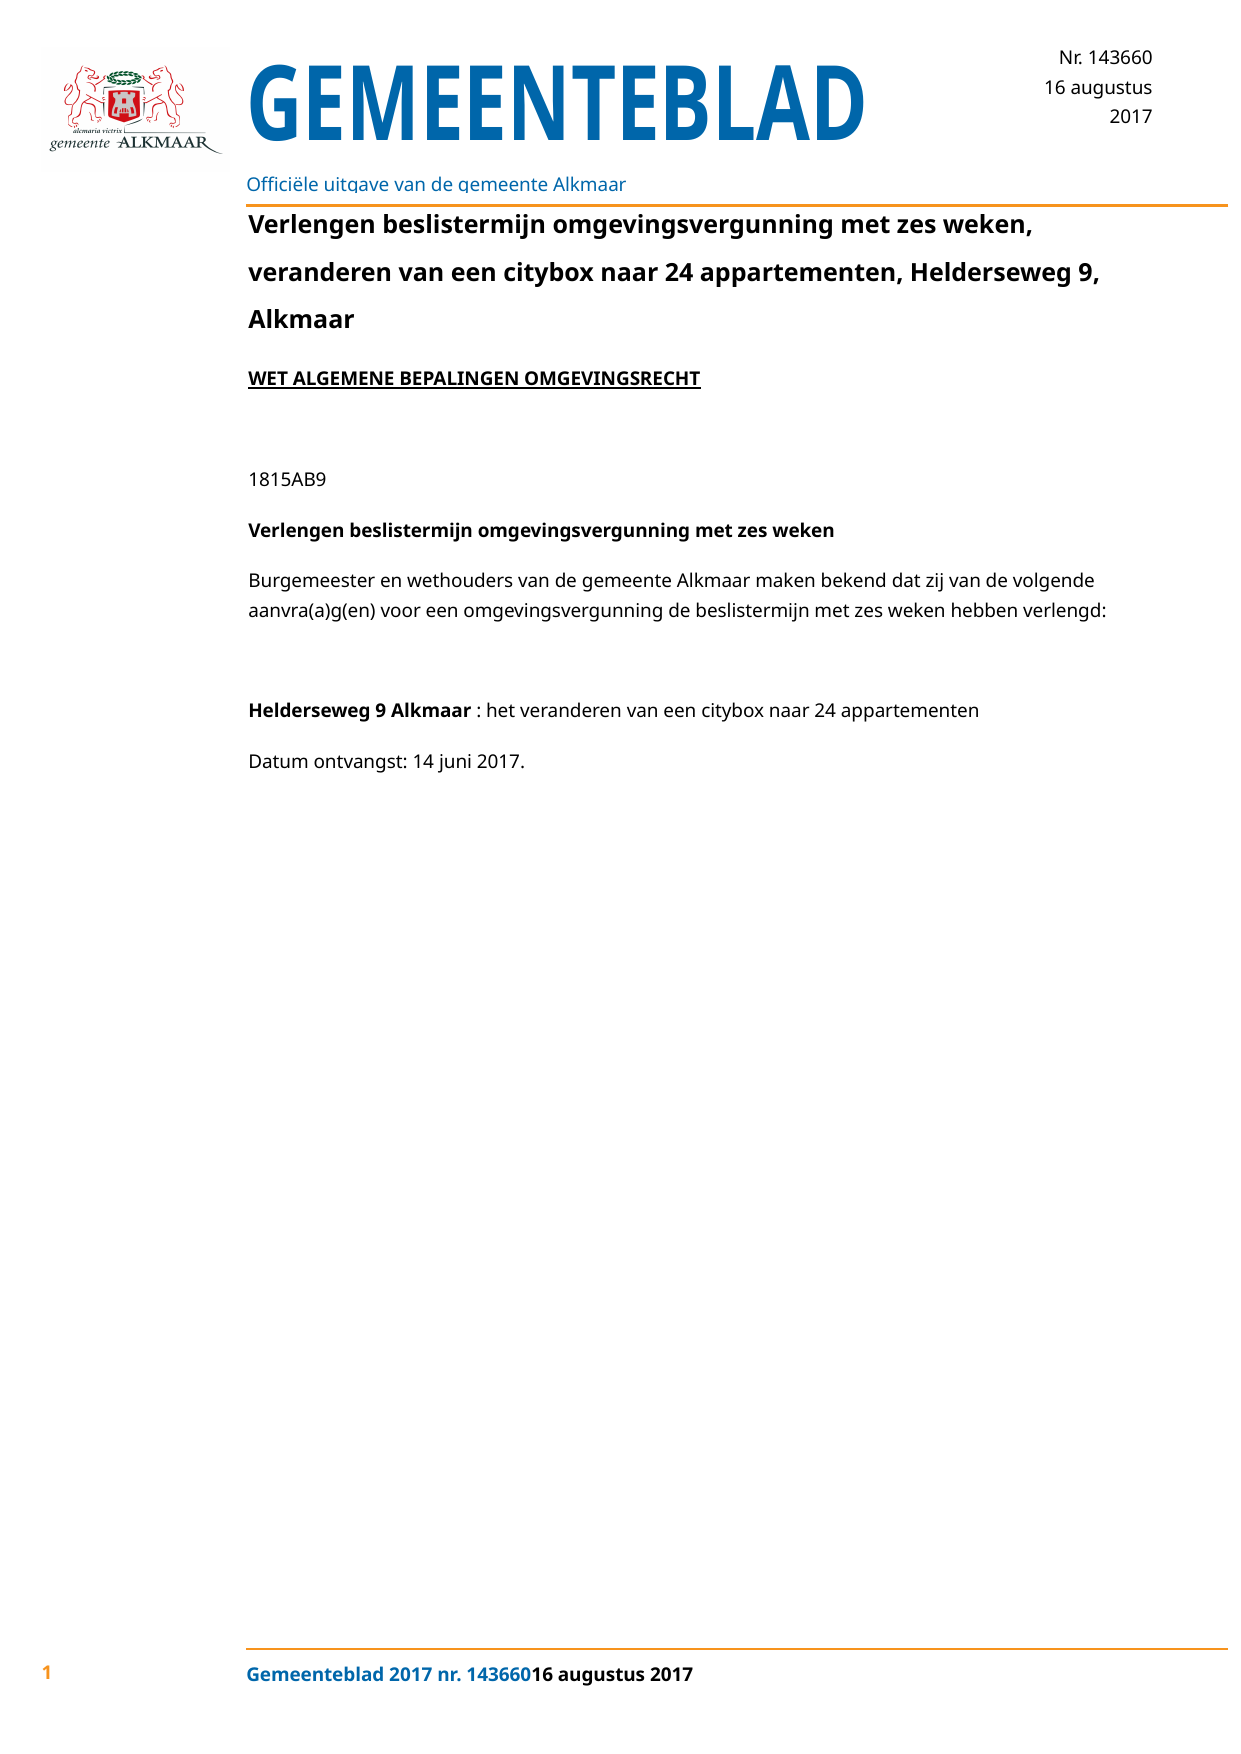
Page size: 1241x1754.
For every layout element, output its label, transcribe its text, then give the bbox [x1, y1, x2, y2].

text 1815AB9 [248, 466, 1152, 492]
text Burgemeester en wethouders van de gemeente Alkmaar maken bekend dat zij van de volgende aanvra(a)g(en) voor een omgevingsvergunning de beslistermijn met zes weken hebben verlengd: [248, 567, 1152, 622]
text WET ALGEMENE BEPALINGEN OMGEVINGSRECHT [248, 366, 1152, 391]
text Helderseweg 9 Alkmaar : het veranderen van een citybox naar 24 appartementen [248, 698, 1152, 723]
picture [41, 47, 231, 172]
text Verlengen beslistermijn omgevingsvergunning met zes weken, veranderen van een citybox naar 24 appartementen, Helderseweg 9, Alkmaar [248, 207, 1152, 336]
text Verlengen beslistermijn omgevingsvergunning met zes weken [248, 517, 1152, 542]
text Datum ontvangst: 14 juni 2017. [248, 748, 1152, 774]
